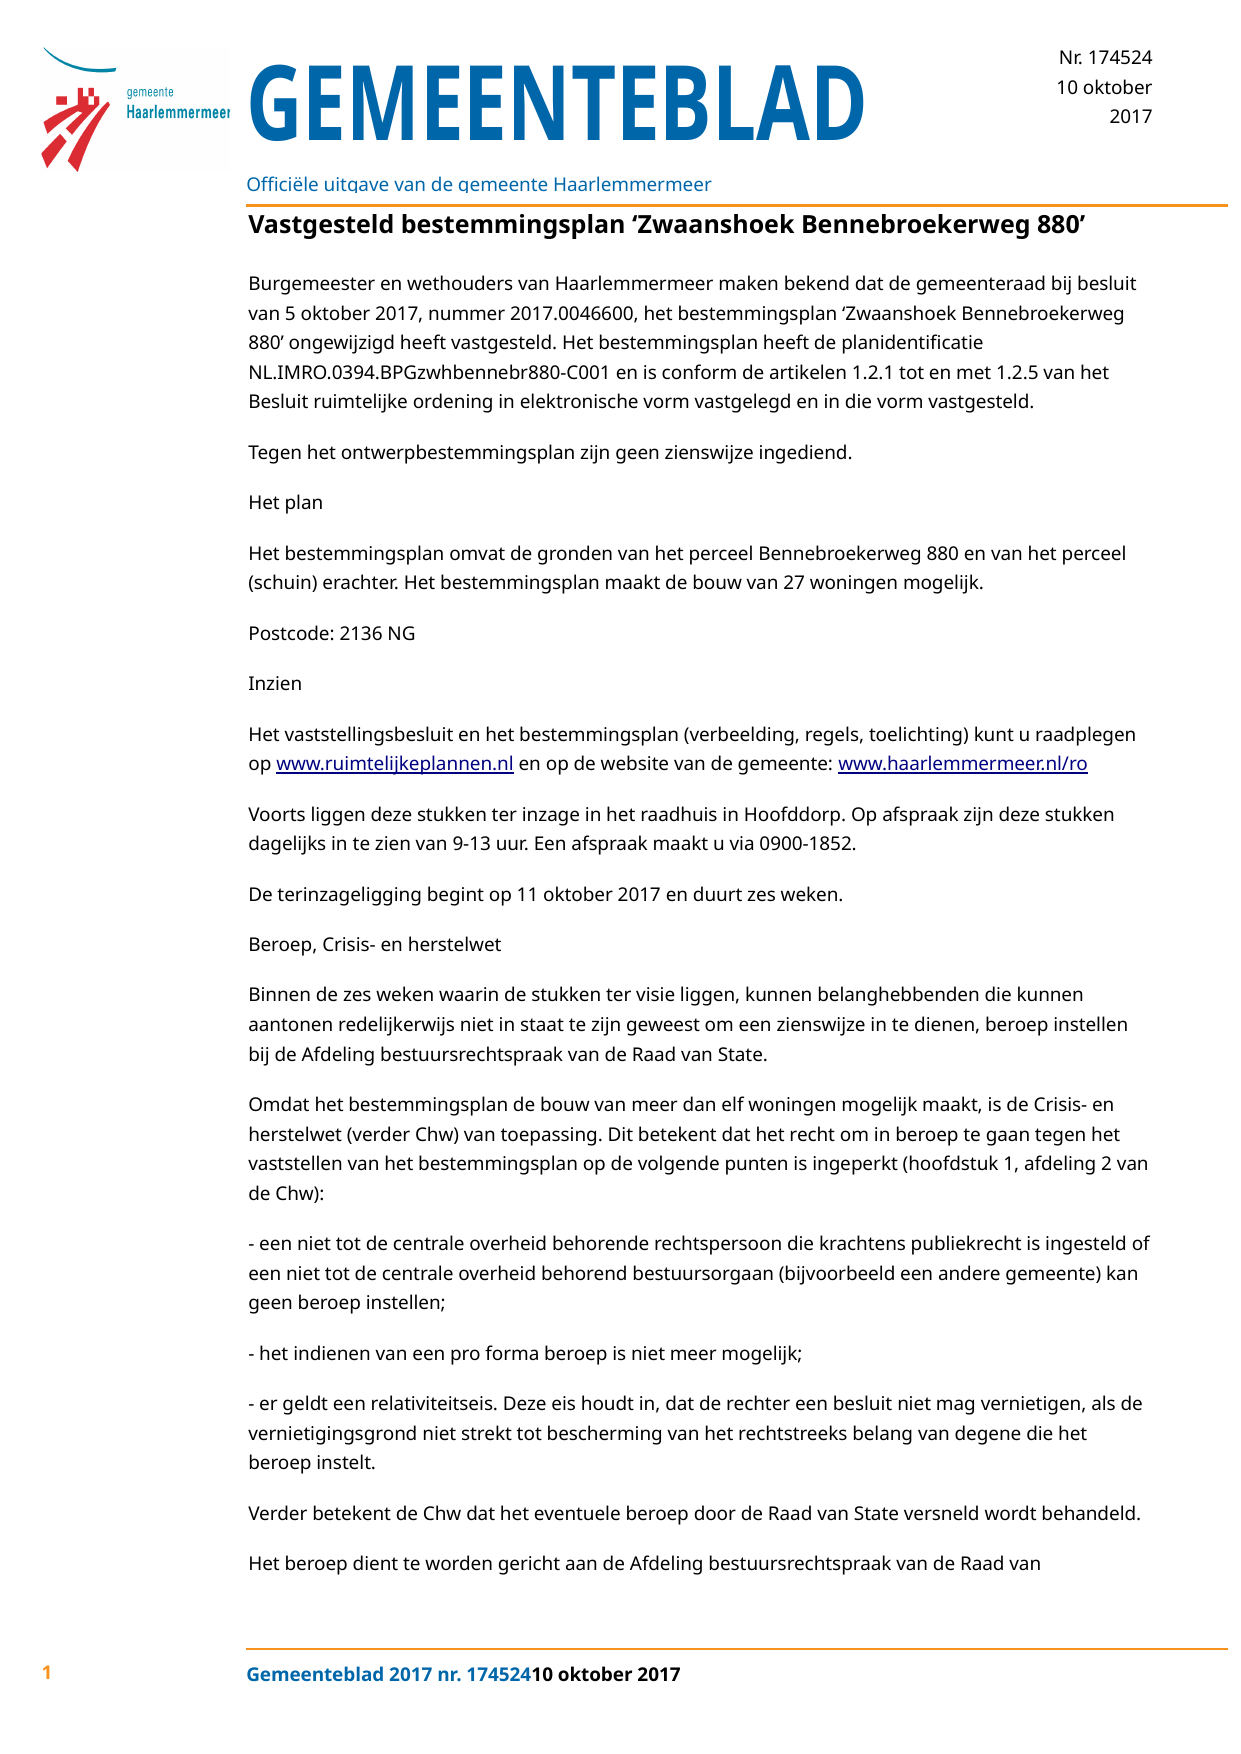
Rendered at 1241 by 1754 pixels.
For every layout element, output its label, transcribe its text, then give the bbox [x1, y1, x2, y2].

text Het plan [248, 489, 1152, 515]
text Het vaststellingsbesluit en het bestemmingsplan (verbeelding, regels, toelichting) kunt u raadplegen op www.ruimtelijkeplannen.nl en op de website van de gemeente: www.haarlemmermeer.nl/ro [248, 721, 1152, 776]
text - er geldt een relativiteitseis. Deze eis houdt in, dat de rechter een besluit niet mag vernietigen, als de vernietigingsgrond niet strekt tot bescherming van het rechtstreeks belang van degene die het beroep instelt. [248, 1390, 1152, 1475]
text Het beroep dient te worden gericht aan de Afdeling bestuursrechtspraak van de Raad van [248, 1550, 1152, 1576]
text Beroep, Crisis- en herstelwet [248, 931, 1152, 957]
text Omdat het bestemmingsplan de bouw van meer dan elf woningen mogelijk maakt, is de Crisis- en herstelwet (verder Chw) van toepassing. Dit betekent dat het recht om in beroep te gaan tegen het vaststellen van het bestemmingsplan op de volgende punten is ingeperkt (hoofdstuk 1, afdeling 2 van de Chw): [248, 1091, 1152, 1206]
text Vastgesteld bestemmingsplan ‘Zwaanshoek Bennebroekerweg 880’ [248, 207, 1152, 241]
text Burgemeester en wethouders van Haarlemmermeer maken bekend dat de gemeenteraad bij besluit van 5 oktober 2017, nummer 2017.0046600, het bestemmingsplan ‘Zwaanshoek Bennebroekerweg 880’ ongewijzigd heeft vastgesteld. Het bestemmingsplan heeft de planidentificatie NL.IMRO.0394.BPGzwhbennebr880-C001 en is conform de artikelen 1.2.1 tot en met 1.2.5 van het Besluit ruimtelijke ordening in elektronische vorm vastgelegd en in die vorm vastgesteld. [248, 270, 1152, 414]
text Inzien [248, 670, 1152, 696]
text Voorts liggen deze stukken ter inzage in het raadhuis in Hoofddorp. Op afspraak zijn deze stukken dagelijks in te zien van 9-13 uur. Een afspraak maakt u via 0900-1852. [248, 801, 1152, 856]
text Het bestemmingsplan omvat de gronden van het perceel Bennebroekerweg 880 en van het perceel (schuin) erachter. Het bestemmingsplan maakt de bouw van 27 woningen mogelijk. [248, 540, 1152, 595]
text - een niet tot de centrale overheid behorende rechtspersoon die krachtens publiekrecht is ingesteld of een niet tot de centrale overheid behorend bestuursorgaan (bijvoorbeeld een andere gemeente) kan geen beroep instellen; [248, 1230, 1152, 1315]
text Binnen de zes weken waarin de stukken ter visie liggen, kunnen belanghebbenden die kunnen aantonen redelijkerwijs niet in staat te zijn geweest om een zienswijze in te dienen, beroep instellen bij de Afdeling bestuursrechtspraak van de Raad van State. [248, 982, 1152, 1066]
text Tegen het ontwerpbestemmingsplan zijn geen zienswijze ingediend. [248, 439, 1152, 465]
text Postcode: 2136 NG [248, 620, 1152, 646]
text De terinzageligging begint op 11 oktober 2017 en duurt zes weken. [248, 881, 1152, 906]
picture [41, 47, 231, 172]
text Verder betekent de Chw dat het eventuele beroep door de Raad van State versneld wordt behandeld. [248, 1500, 1152, 1526]
text - het indienen van een pro forma beroep is niet meer mogelijk; [248, 1340, 1152, 1366]
